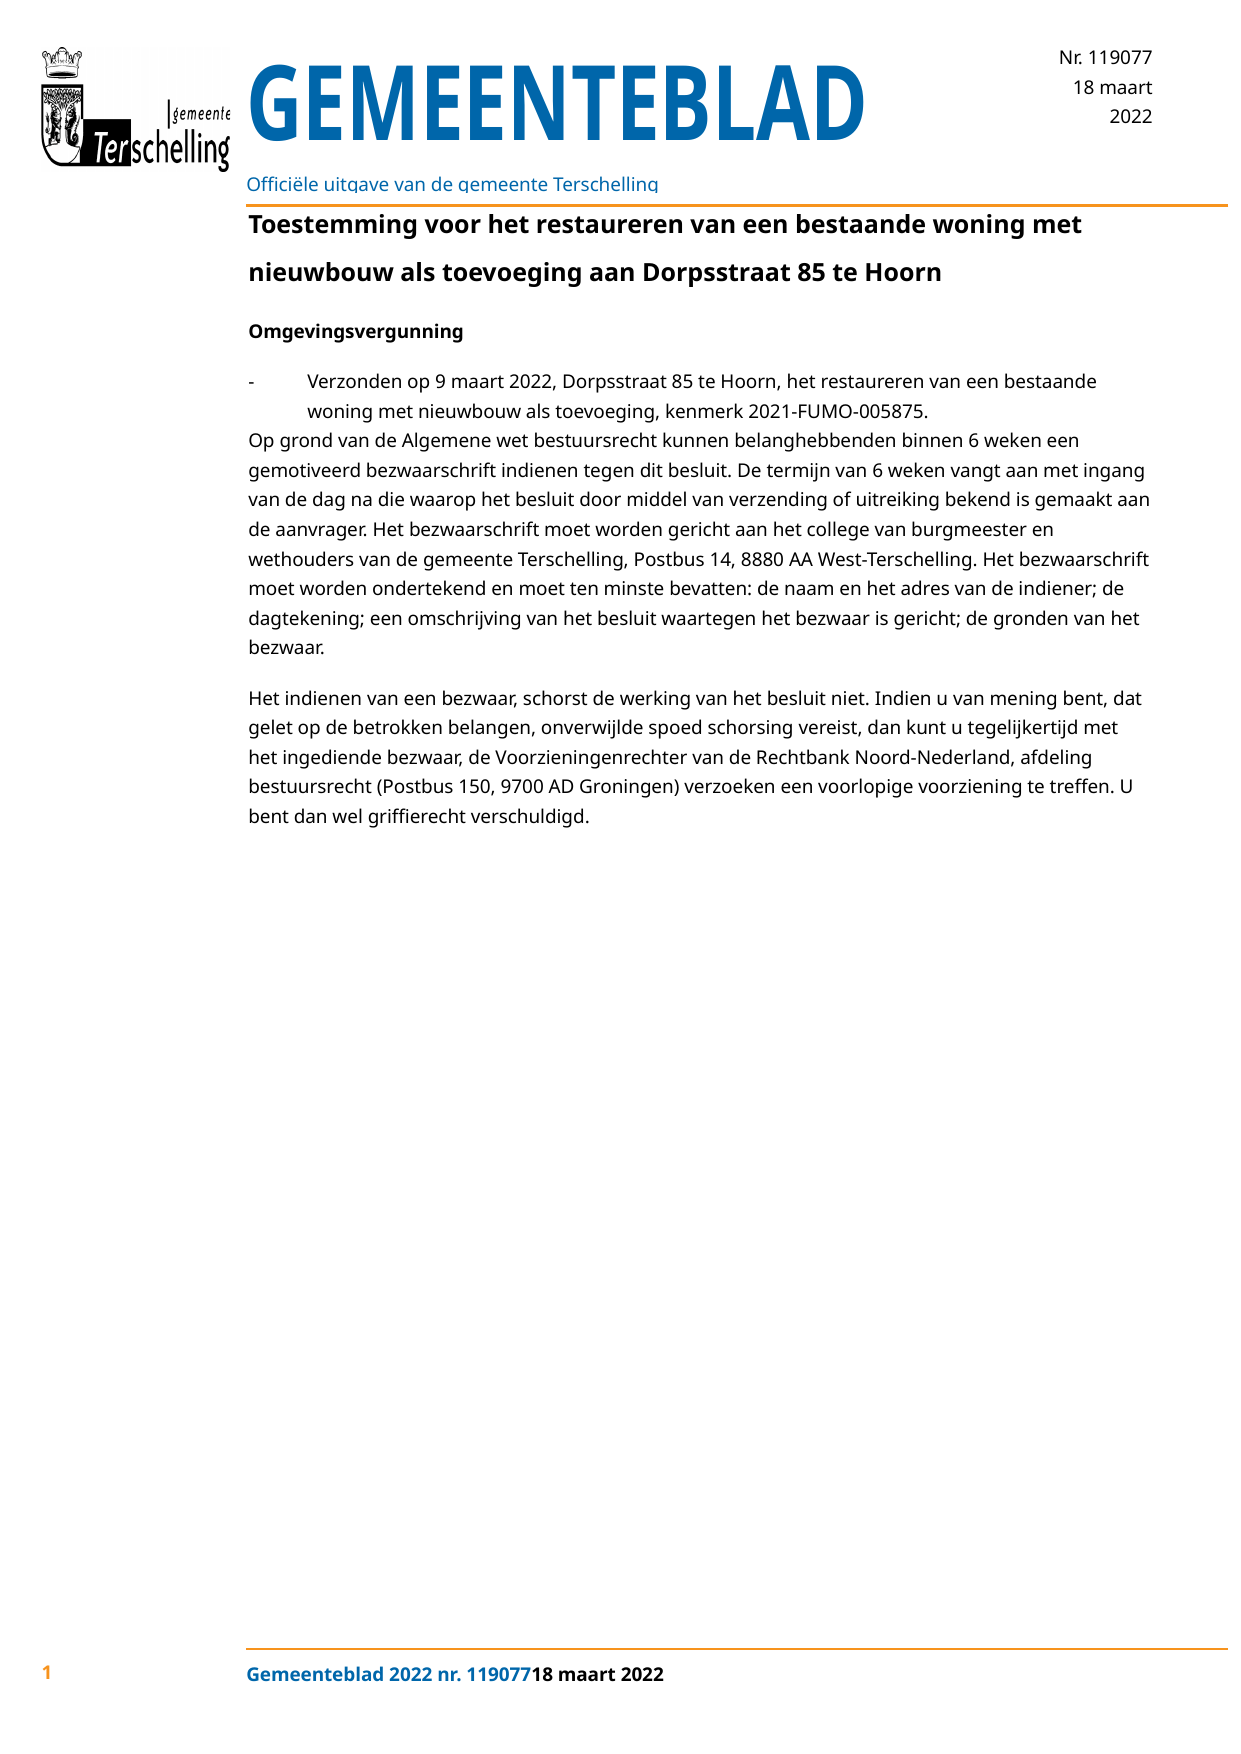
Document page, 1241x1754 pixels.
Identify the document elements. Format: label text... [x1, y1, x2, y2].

picture [41, 47, 231, 172]
text Toestemming voor het restaureren van een bestaande woning met nieuwbouw als toevoeging aan Dorpsstraat 85 te Hoorn [248, 207, 1152, 288]
text Het indienen van een bezwaar, schorst de werking van het besluit niet. Indien u van mening bent, dat gelet op de betrokken belangen, onverwijlde spoed schorsing vereist, dan kunt u tegelijkertijd met het ingediende bezwaar, de Voorzieningenrechter van de Rechtbank Noord-Nederland, afdeling bestuursrecht (Postbus 150, 9700 AD Groningen) verzoeken een voorlopige voorziening te treffen. U bent dan wel griffierecht verschuldigd. [248, 685, 1152, 829]
text Op grond van de Algemene wet bestuursrecht kunnen belanghebbenden binnen 6 weken een gemotiveerd bezwaarschrift indienen tegen dit besluit. De termijn van 6 weken vangt aan met ingang van de dag na die waarop het besluit door middel van verzending of uitreiking bekend is gemaakt aan de aanvrager. Het bezwaarschrift moet worden gericht aan het college van burgmeester en wethouders van de gemeente Terschelling, Postbus 14, 8880 AA West-Terschelling. Het bezwaarschrift moet worden ondertekend en moet ten minste bevatten: de naam en het adres van de indiener; de dagtekening; een omschrijving van het besluit waartegen het bezwaar is gericht; de gronden van het bezwaar. [248, 427, 1152, 660]
list Verzonden op 9 maart 2022, Dorpsstraat 85 te Hoorn, het restaureren van een bestaande woning met nieuwbouw als toevoeging, kenmerk 2021-FUMO-005875. [248, 368, 1152, 424]
text Omgevingsvergunning [248, 318, 1152, 344]
